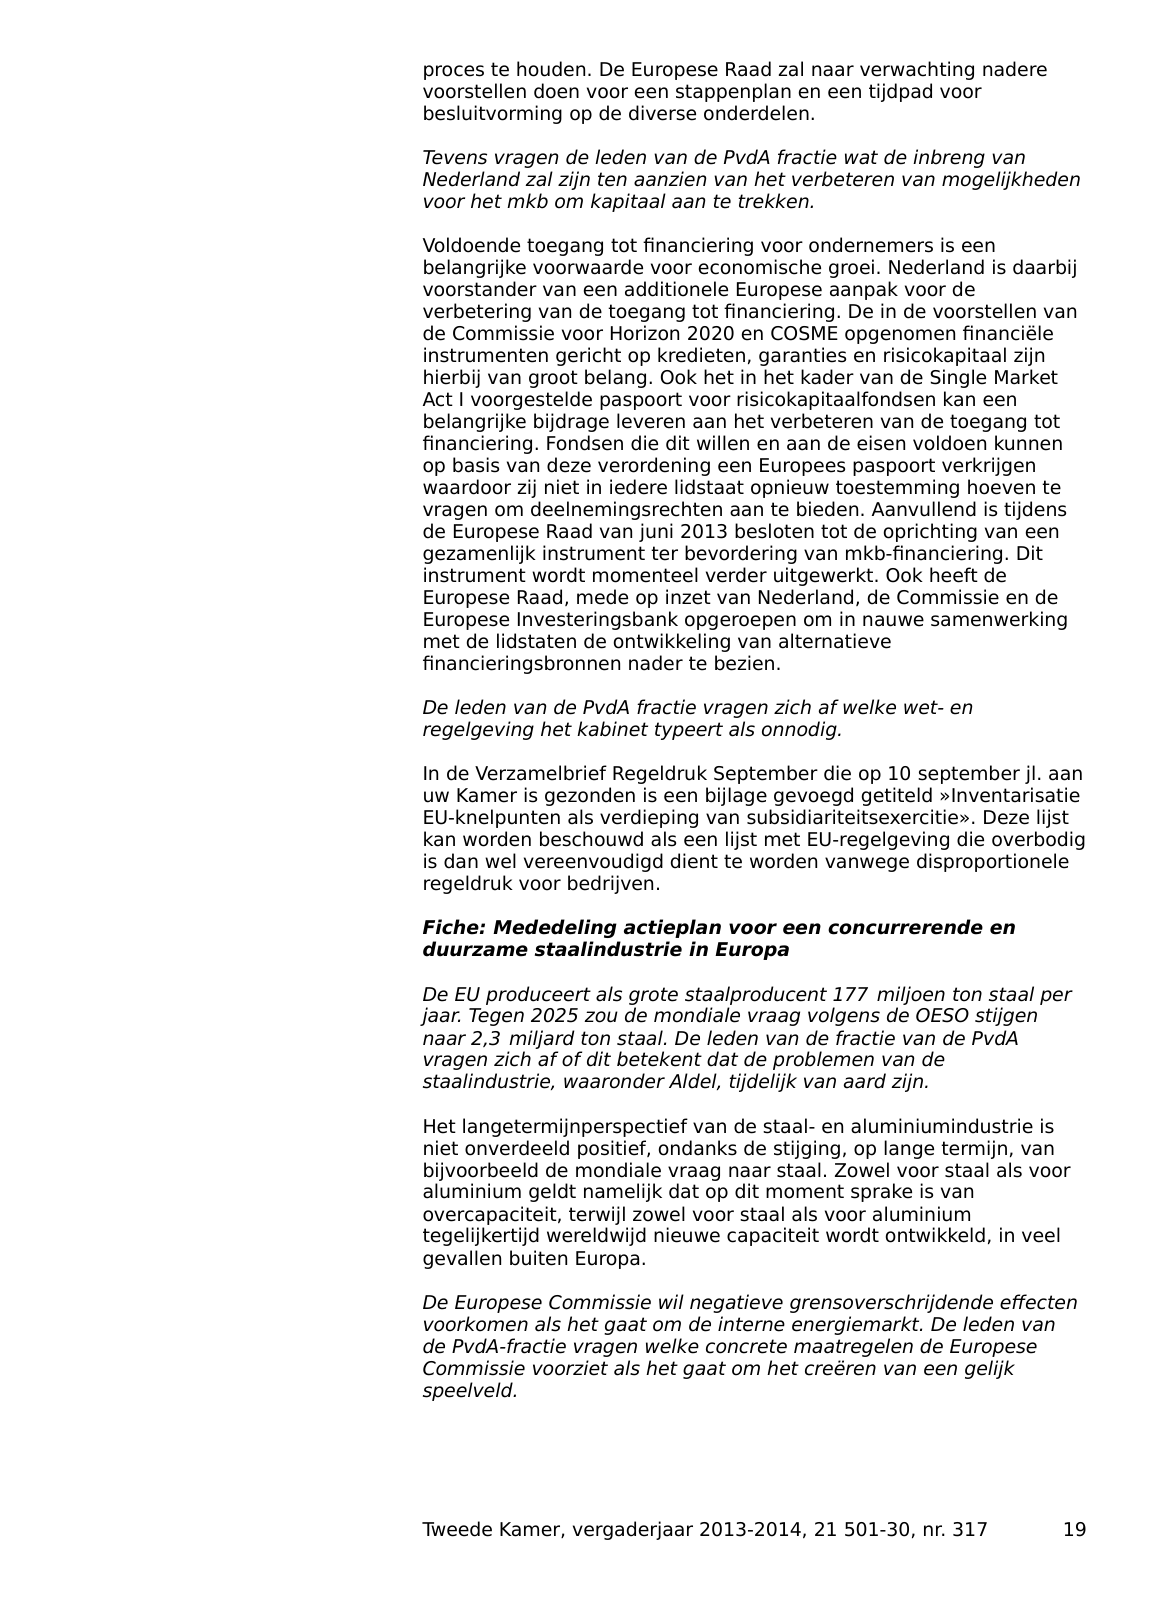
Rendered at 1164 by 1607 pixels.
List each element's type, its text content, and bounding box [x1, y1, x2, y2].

text Het langetermijnperspectief van de staal- en aluminiumindustrie is niet onverdeeld positief, ondanks de stijging, op lange termijn, van bijvoorbeeld de mondiale vraag naar staal. Zowel voor staal als voor aluminium geldt namelijk dat op dit moment sprake is van overcapaciteit, terwijl zowel voor staal als voor aluminium tegelijkertijd wereldwijd nieuwe capaciteit wordt ontwikkeld, in veel gevallen buiten Europa. [422, 1116, 1087, 1269]
text In de Verzamelbrief Regeldruk September die op 10 september jl. aan uw Kamer is gezonden is een bijlage gevoegd getiteld »Inventarisatie EU-knelpunten als verdieping van subsidiariteitsexercitie». Deze lijst kan worden beschouwd als een lijst met EU-regelgeving die overbodig is dan wel vereenvoudigd dient te worden vanwege disproportionele regeldruk voor bedrijven. [422, 763, 1087, 895]
text De Europese Commissie wil negatieve grensoverschrijdende effecten voorkomen als het gaat om de interne energiemarkt. De leden van de PvdA-fractie vragen welke concrete maatregelen de Europese Commissie voorziet als het gaat om het creëren van een gelijk speelveld. [422, 1292, 1087, 1401]
text Tevens vragen de leden van de PvdA fractie wat de inbreng van Nederland zal zijn ten aanzien van het verbeteren van mogelijkheden voor het mkb om kapitaal aan te trekken. [422, 147, 1087, 213]
text De leden van de PvdA fractie vragen zich af welke wet- en regelgeving het kabinet typeert als onnodig. [422, 697, 1087, 741]
subtitle Fiche: Mededeling actieplan voor een concurrerende en duurzame staalindustrie in Europa [422, 917, 1087, 961]
text Voldoende toegang tot financiering voor ondernemers is een belangrijke voorwaarde voor economische groei. Nederland is daarbij voorstander van een additionele Europese aanpak voor de verbetering van de toegang tot financiering. De in de voorstellen van de Commissie voor Horizon 2020 en COSME opgenomen financiële instrumenten gericht op kredieten, garanties en risicokapitaal zijn hierbij van groot belang. Ook het in het kader van de Single Market Act I voorgestelde paspoort voor risicokapitaalfondsen kan een belangrijke bijdrage leveren aan het verbeteren van de toegang tot financiering. Fondsen die dit willen en aan de eisen voldoen kunnen op basis van deze verordening een Europees paspoort verkrijgen waardoor zij niet in iedere lidstaat opnieuw toestemming hoeven te vragen om deelnemingsrechten aan te bieden. Aanvullend is tijdens de Europese Raad van juni 2013 besloten tot de oprichting van een gezamenlijk instrument ter bevordering van mkb-financiering. Dit instrument wordt momenteel verder uitgewerkt. Ook heeft de Europese Raad, mede op inzet van Nederland, de Commissie en de Europese Investeringsbank opgeroepen om in nauwe samenwerking met de lidstaten de ontwikkeling van alternatieve financieringsbronnen nader te bezien. [422, 235, 1087, 675]
text proces te houden. De Europese Raad zal naar verwachting nadere voorstellen doen voor een stappenplan en een tijdpad voor besluitvorming op de diverse onderdelen. [422, 59, 1087, 125]
text De EU produceert als grote staalproducent 177 miljoen ton staal per jaar. Tegen 2025 zou de mondiale vraag volgens de OESO stijgen naar 2,3 miljard ton staal. De leden van de fractie van de PvdA vragen zich af of dit betekent dat de problemen van de staalindustrie, waaronder Aldel, tijdelijk van aard zijn. [422, 983, 1087, 1093]
